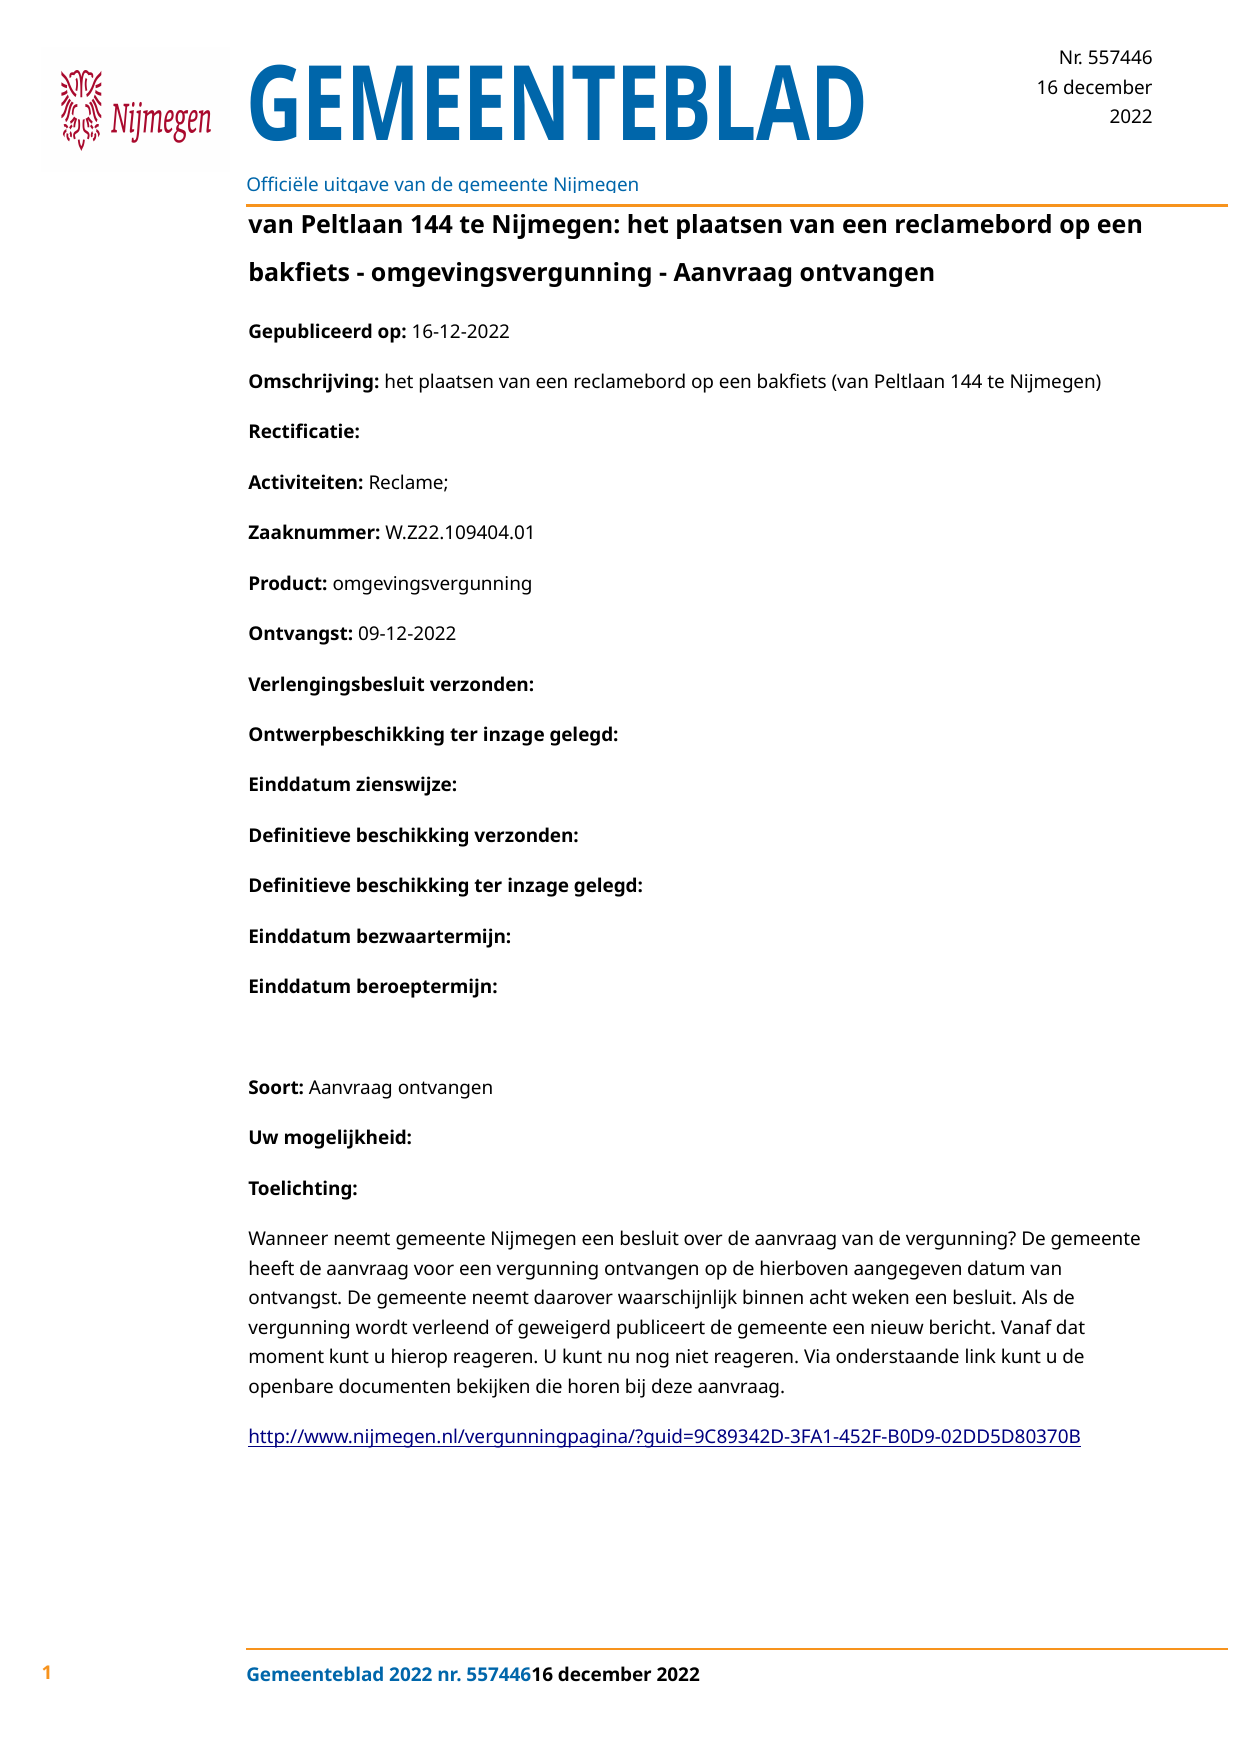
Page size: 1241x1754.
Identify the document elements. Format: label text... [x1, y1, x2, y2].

text Uw mogelijkheid: [248, 1124, 1152, 1150]
text Zaaknummer: W.Z22.109404.01 [248, 519, 1152, 545]
text Soort: Aanvraag ontvangen [248, 1074, 1152, 1100]
text Verlengingsbesluit verzonden: [248, 671, 1152, 697]
text Einddatum beroeptermijn: [248, 973, 1152, 999]
text Wanneer neemt gemeente Nijmegen een besluit over de aanvraag van de vergunning? De gemeente heeft de aanvraag voor een vergunning ontvangen op de hierboven aangegeven datum van ontvangst. De gemeente neemt daarover waarschijnlijk binnen acht weken een besluit. Als de vergunning wordt verleend of geweigerd publiceert de gemeente een nieuw bericht. Vanaf dat moment kunt u hierop reageren. U kunt nu nog niet reageren. Via onderstaande link kunt u de openbare documenten bekijken die horen bij deze aanvraag. [248, 1225, 1152, 1399]
text Toelichting: [248, 1175, 1152, 1201]
text Einddatum zienswijze: [248, 772, 1152, 797]
text van Peltlaan 144 te Nijmegen: het plaatsen van een reclamebord op een bakfiets - omgevingsvergunning - Aanvraag ontvangen [248, 207, 1152, 288]
picture [41, 47, 231, 172]
text Rectificatie: [248, 419, 1152, 444]
text Gepubliceerd op: 16-12-2022 [248, 318, 1152, 344]
text Definitieve beschikking ter inzage gelegd: [248, 872, 1152, 898]
text Definitieve beschikking verzonden: [248, 822, 1152, 848]
text Product: omgevingsvergunning [248, 570, 1152, 596]
text Omschrijving: het plaatsen van een reclamebord op een bakfiets (van Peltlaan 144 te Nijmegen) [248, 368, 1152, 394]
text Einddatum bezwaartermijn: [248, 923, 1152, 949]
text Activiteiten: Reclame; [248, 469, 1152, 495]
text Ontwerpbeschikking ter inzage gelegd: [248, 721, 1152, 747]
text Ontvangst: 09-12-2022 [248, 620, 1152, 646]
text http://www.nijmegen.nl/vergunningpagina/?guid=9C89342D-3FA1-452F-B0D9-02DD5D80370B [248, 1424, 1152, 1449]
